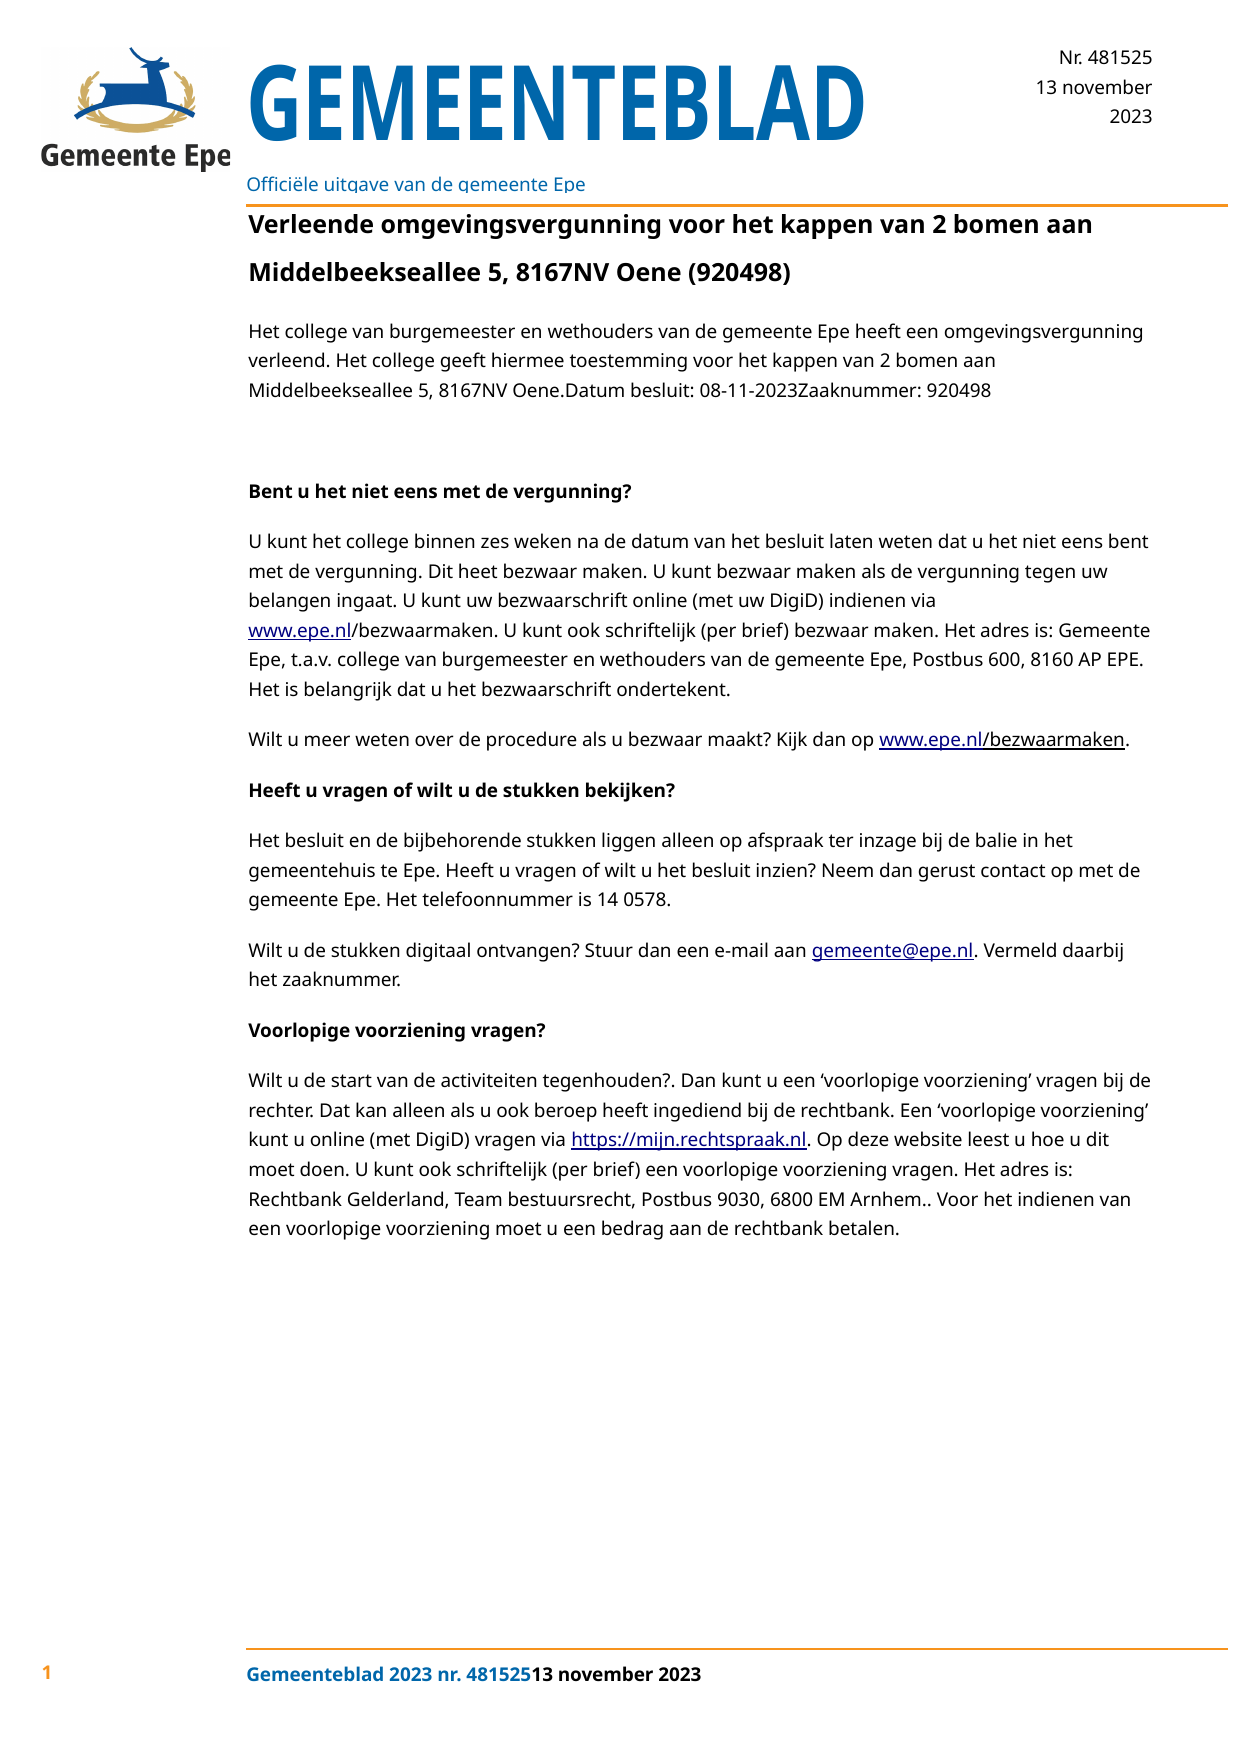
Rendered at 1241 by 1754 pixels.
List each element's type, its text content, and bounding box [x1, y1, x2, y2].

text Wilt u de start van de activiteiten tegenhouden?. Dan kunt u een ‘voorlopige voorziening’ vragen bij de rechter. Dat kan alleen als u ook beroep heeft ingediend bij de rechtbank. Een ‘voorlopige voorziening’ kunt u online (met DigiD) vragen via https://mijn.rechtspraak.nl. Op deze website leest u hoe u dit moet doen. U kunt ook schriftelijk (per brief) een voorlopige voorziening vragen. Het adres is: Rechtbank Gelderland, Team bestuursrecht, Postbus 9030, 6800 EM Arnhem.. Voor het indienen van een voorlopige voorziening moet u een bedrag aan de rechtbank betalen. [248, 1067, 1152, 1241]
text Het college van burgemeester en wethouders van de gemeente Epe heeft een omgevingsvergunning verleend. Het college geeft hiermee toestemming voor het kappen van 2 bomen aan Middelbeekseallee 5, 8167NV Oene.Datum besluit: 08-11-2023Zaaknummer: 920498 [248, 318, 1152, 403]
text Wilt u meer weten over de procedure als u bezwaar maakt? Kijk dan op www.epe.nl/bezwaarmaken. [248, 727, 1152, 752]
text Wilt u de stukken digitaal ontvangen? Stuur dan een e-mail aan gemeente@epe.nl. Vermeld daarbij het zaaknummer. [248, 937, 1152, 992]
text Heeft u vragen of wilt u de stukken bekijken? [248, 777, 1152, 803]
picture [41, 47, 231, 172]
text Verleende omgevingsvergunning voor het kappen van 2 bomen aan Middelbeekseallee 5, 8167NV Oene (920498) [248, 207, 1152, 288]
text Het besluit en de bijbehorende stukken liggen alleen op afspraak ter inzage bij de balie in het gemeentehuis te Epe. Heeft u vragen of wilt u het besluit inzien? Neem dan gerust contact op met de gemeente Epe. Het telefoonnummer is 14 0578. [248, 827, 1152, 912]
text U kunt het college binnen zes weken na de datum van het besluit laten weten dat u het niet eens bent met de vergunning. Dit heet bezwaar maken. U kunt bezwaar maken als de vergunning tegen uw belangen ingaat. U kunt uw bezwaarschrift online (met uw DigiD) indienen via www.epe.nl/bezwaarmaken. U kunt ook schriftelijk (per brief) bezwaar maken. Het adres is: Gemeente Epe, t.a.v. college van burgemeester en wethouders van de gemeente Epe, Postbus 600, 8160 AP EPE. Het is belangrijk dat u het bezwaarschrift ondertekent. [248, 528, 1152, 702]
text Bent u het niet eens met de vergunning? [248, 478, 1152, 504]
text Voorlopige voorziening vragen? [248, 1017, 1152, 1043]
